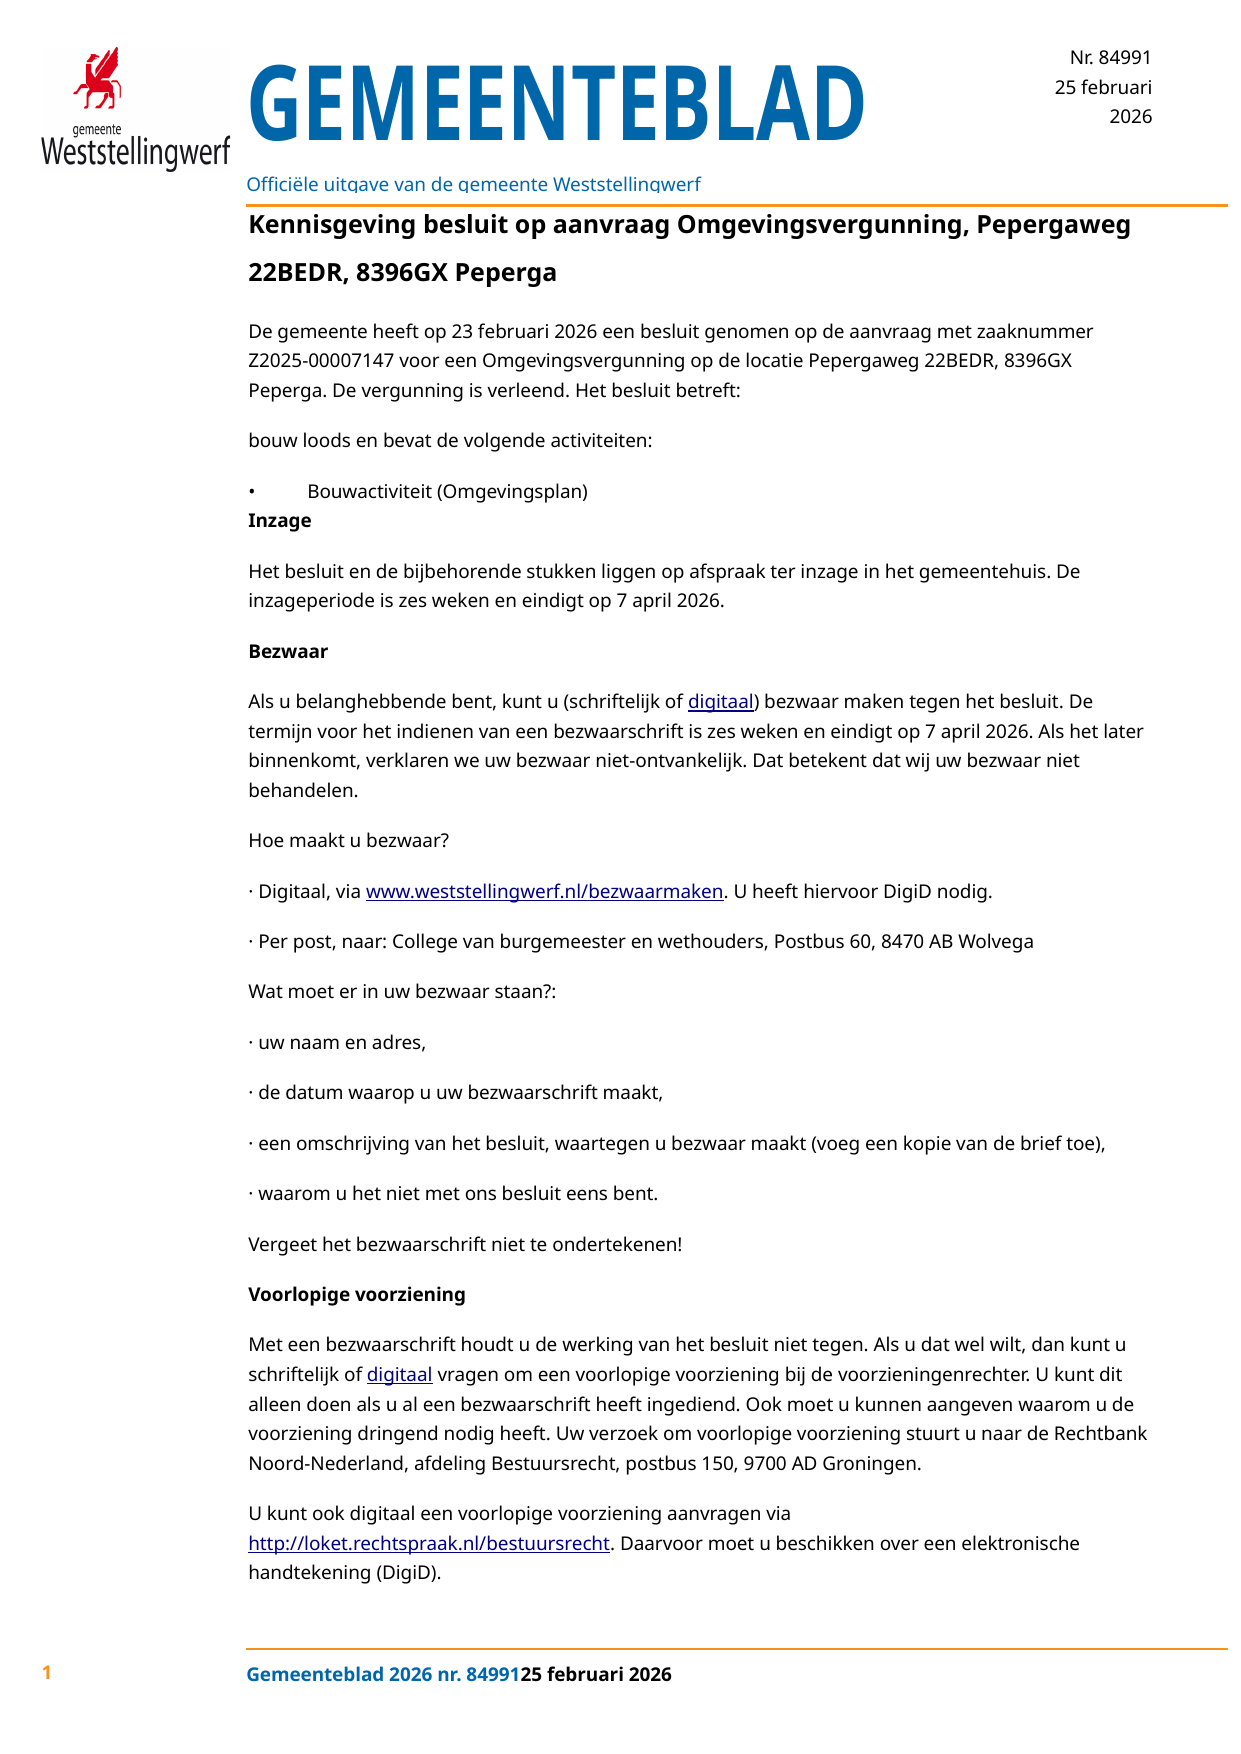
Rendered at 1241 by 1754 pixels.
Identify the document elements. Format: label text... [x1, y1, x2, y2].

text De gemeente heeft op 23 februari 2026 een besluit genomen op de aanvraag met zaaknummer Z2025-00007147 voor een Omgevingsvergunning op de locatie Pepergaweg 22BEDR, 8396GX Peperga. De vergunning is verleend. Het besluit betreft: [248, 318, 1152, 403]
text Met een bezwaarschrift houdt u de werking van het besluit niet tegen. Als u dat wel wilt, dan kunt u schriftelijk of digitaal vragen om een voorlopige voorziening bij de voorzieningenrechter. U kunt dit alleen doen als u al een bezwaarschrift heeft ingediend. Ook moet u kunnen aangeven waarom u de voorziening dringend nodig heeft. Uw verzoek om voorlopige voorziening stuurt u naar de Rechtbank Noord-Nederland, afdeling Bestuursrecht, postbus 150, 9700 AD Groningen. [248, 1332, 1152, 1476]
text · Digitaal, via www.weststellingwerf.nl/bezwaarmaken. U heeft hiervoor DigiD nodig. [248, 878, 1152, 904]
text bouw loods en bevat de volgende activiteiten: [248, 427, 1152, 453]
text Vergeet het bezwaarschrift niet te ondertekenen! [248, 1231, 1152, 1257]
text Kennisgeving besluit op aanvraag Omgevingsvergunning, Pepergaweg 22BEDR, 8396GX Peperga [248, 207, 1152, 288]
text Voorlopige voorziening [248, 1281, 1152, 1307]
text · waarom u het niet met ons besluit eens bent. [248, 1180, 1152, 1206]
text · uw naam en adres, [248, 1029, 1152, 1055]
text U kunt ook digitaal een voorlopige voorziening aanvragen via http://loket.rechtspraak.nl/bestuursrecht. Daarvoor moet u beschikken over een elektronische handtekening (DigiD). [248, 1500, 1152, 1585]
text Als u belanghebbende bent, kunt u (schriftelijk of digitaal) bezwaar maken tegen het besluit. De termijn voor het indienen van een bezwaarschrift is zes weken en eindigt op 7 april 2026. Als het later binnenkomt, verklaren we uw bezwaar niet-ontvankelijk. Dat betekent dat wij uw bezwaar niet behandelen. [248, 688, 1152, 803]
text Wat moet er in uw bezwaar staan?: [248, 979, 1152, 1004]
text · een omschrijving van het besluit, waartegen u bezwaar maakt (voeg een kopie van de brief toe), [248, 1130, 1152, 1156]
picture [41, 47, 231, 172]
text Het besluit en de bijbehorende stukken liggen op afspraak ter inzage in het gemeentehuis. De inzageperiode is zes weken en eindigt op 7 april 2026. [248, 558, 1152, 613]
text · de datum waarop u uw bezwaarschrift maakt, [248, 1079, 1152, 1105]
text Bezwaar [248, 638, 1152, 664]
list Bouwactiviteit (Omgevingsplan) [248, 478, 1152, 504]
text · Per post, naar: College van burgemeester en wethouders, Postbus 60, 8470 AB Wolvega [248, 928, 1152, 954]
text Inzage [248, 507, 1152, 533]
text Hoe maakt u bezwaar? [248, 827, 1152, 853]
